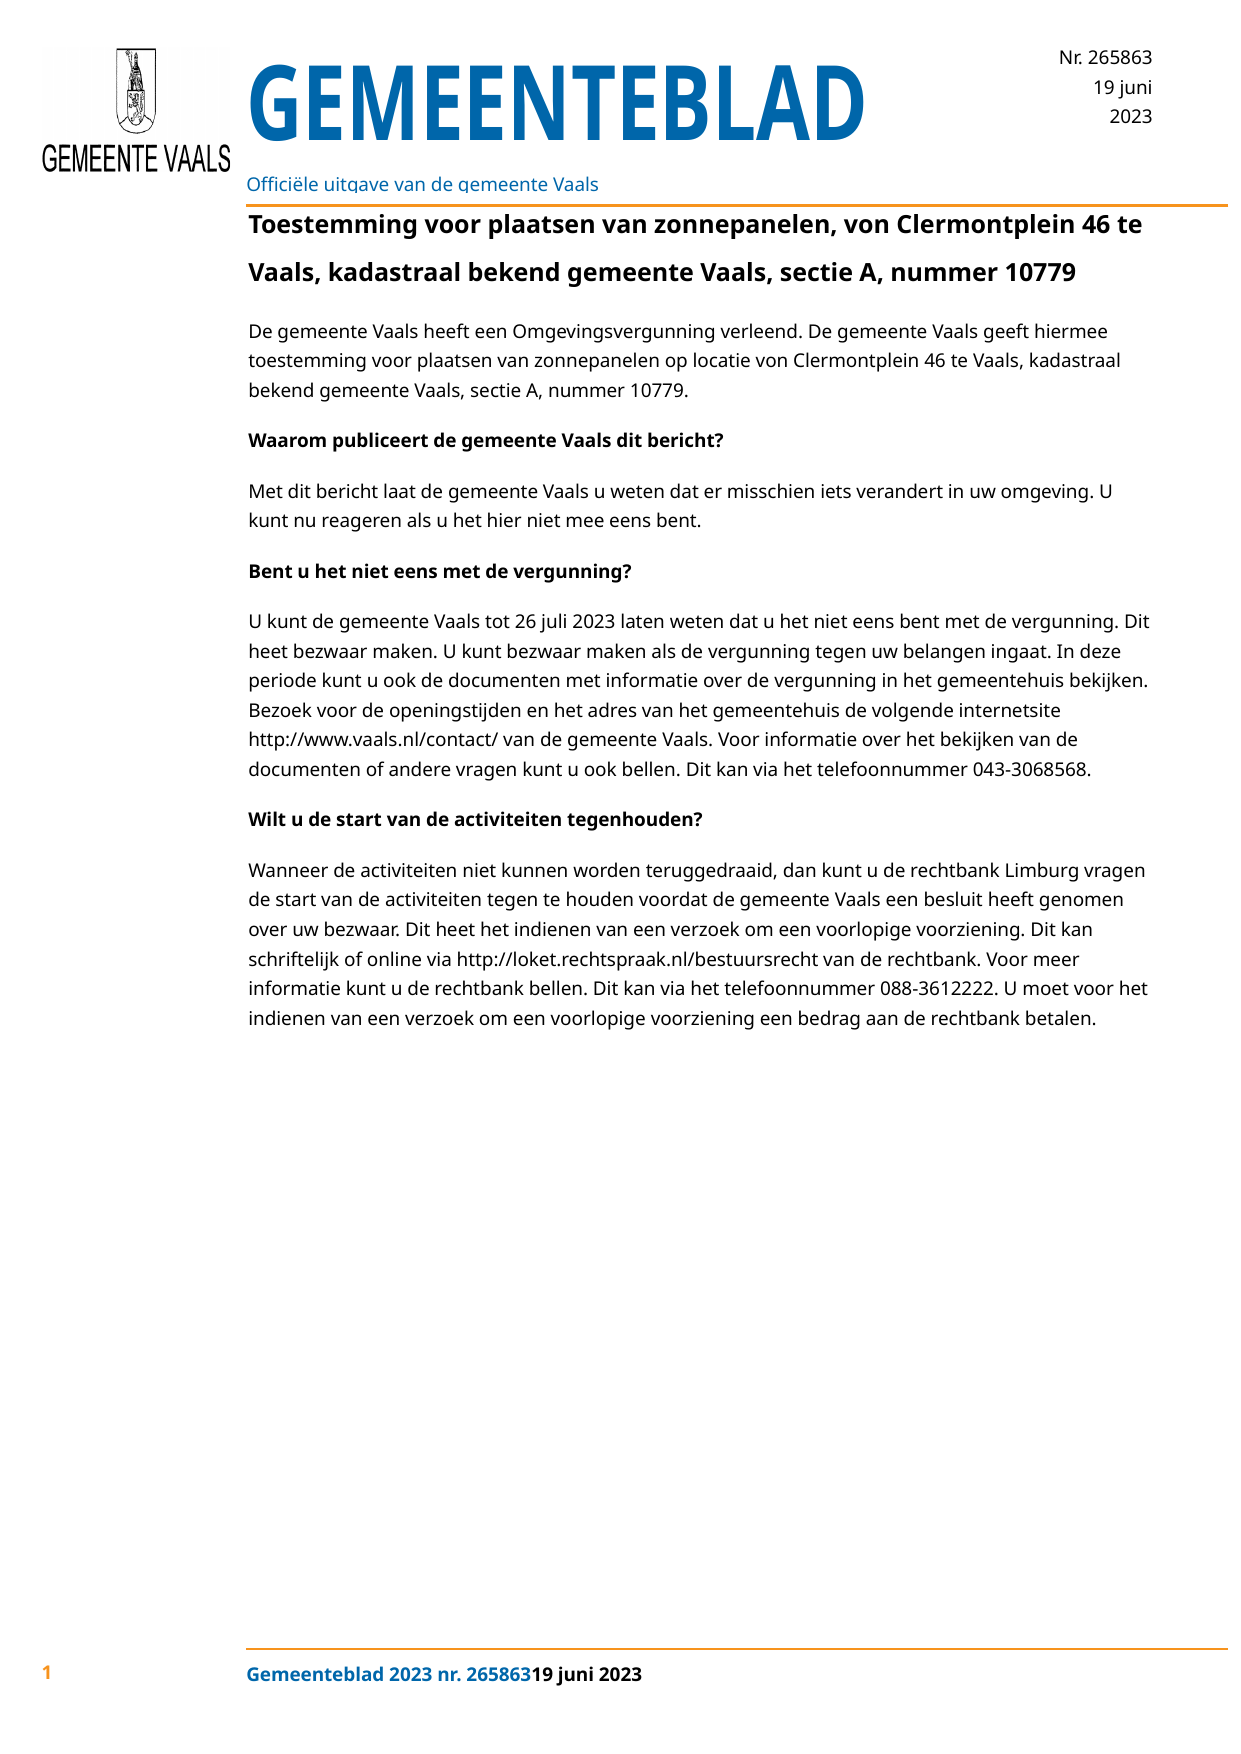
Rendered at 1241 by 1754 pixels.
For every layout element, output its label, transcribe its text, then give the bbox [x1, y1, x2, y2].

text Wanneer de activiteiten niet kunnen worden teruggedraaid, dan kunt u de rechtbank Limburg vragen de start van de activiteiten tegen te houden voordat de gemeente Vaals een besluit heeft genomen over uw bezwaar. Dit heet het indienen van een verzoek om een voorlopige voorziening. Dit kan schriftelijk of online via http://loket.rechtspraak.nl/bestuursrecht van de rechtbank. Voor meer informatie kunt u de rechtbank bellen. Dit kan via het telefoonnummer 088-3612222. U moet voor het indienen van een verzoek om een voorlopige voorziening een bedrag aan de rechtbank betalen. [248, 857, 1152, 1031]
text U kunt de gemeente Vaals tot 26 juli 2023 laten weten dat u het niet eens bent met de vergunning. Dit heet bezwaar maken. U kunt bezwaar maken als de vergunning tegen uw belangen ingaat. In deze periode kunt u ook de documenten met informatie over de vergunning in het gemeentehuis bekijken. Bezoek voor de openingstijden en het adres van het gemeentehuis de volgende internetsite http://www.vaals.nl/contact/ van de gemeente Vaals. Voor informatie over het bekijken van de documenten of andere vragen kunt u ook bellen. Dit kan via het telefoonnummer 043-3068568. [248, 608, 1152, 782]
text Met dit bericht laat de gemeente Vaals u weten dat er misschien iets verandert in uw omgeving. U kunt nu reageren als u het hier niet mee eens bent. [248, 478, 1152, 533]
text Toestemming voor plaatsen van zonnepanelen, von Clermontplein 46 te Vaals, kadastraal bekend gemeente Vaals, sectie A, nummer 10779 [248, 207, 1152, 288]
text De gemeente Vaals heeft een Omgevingsvergunning verleend. De gemeente Vaals geeft hiermee toestemming voor plaatsen van zonnepanelen op locatie von Clermontplein 46 te Vaals, kadastraal bekend gemeente Vaals, sectie A, nummer 10779. [248, 318, 1152, 403]
text Wilt u de start van de activiteiten tegenhouden? [248, 807, 1152, 832]
text Bent u het niet eens met de vergunning? [248, 558, 1152, 584]
picture [41, 47, 231, 172]
text Waarom publiceert de gemeente Vaals dit bericht? [248, 427, 1152, 453]
